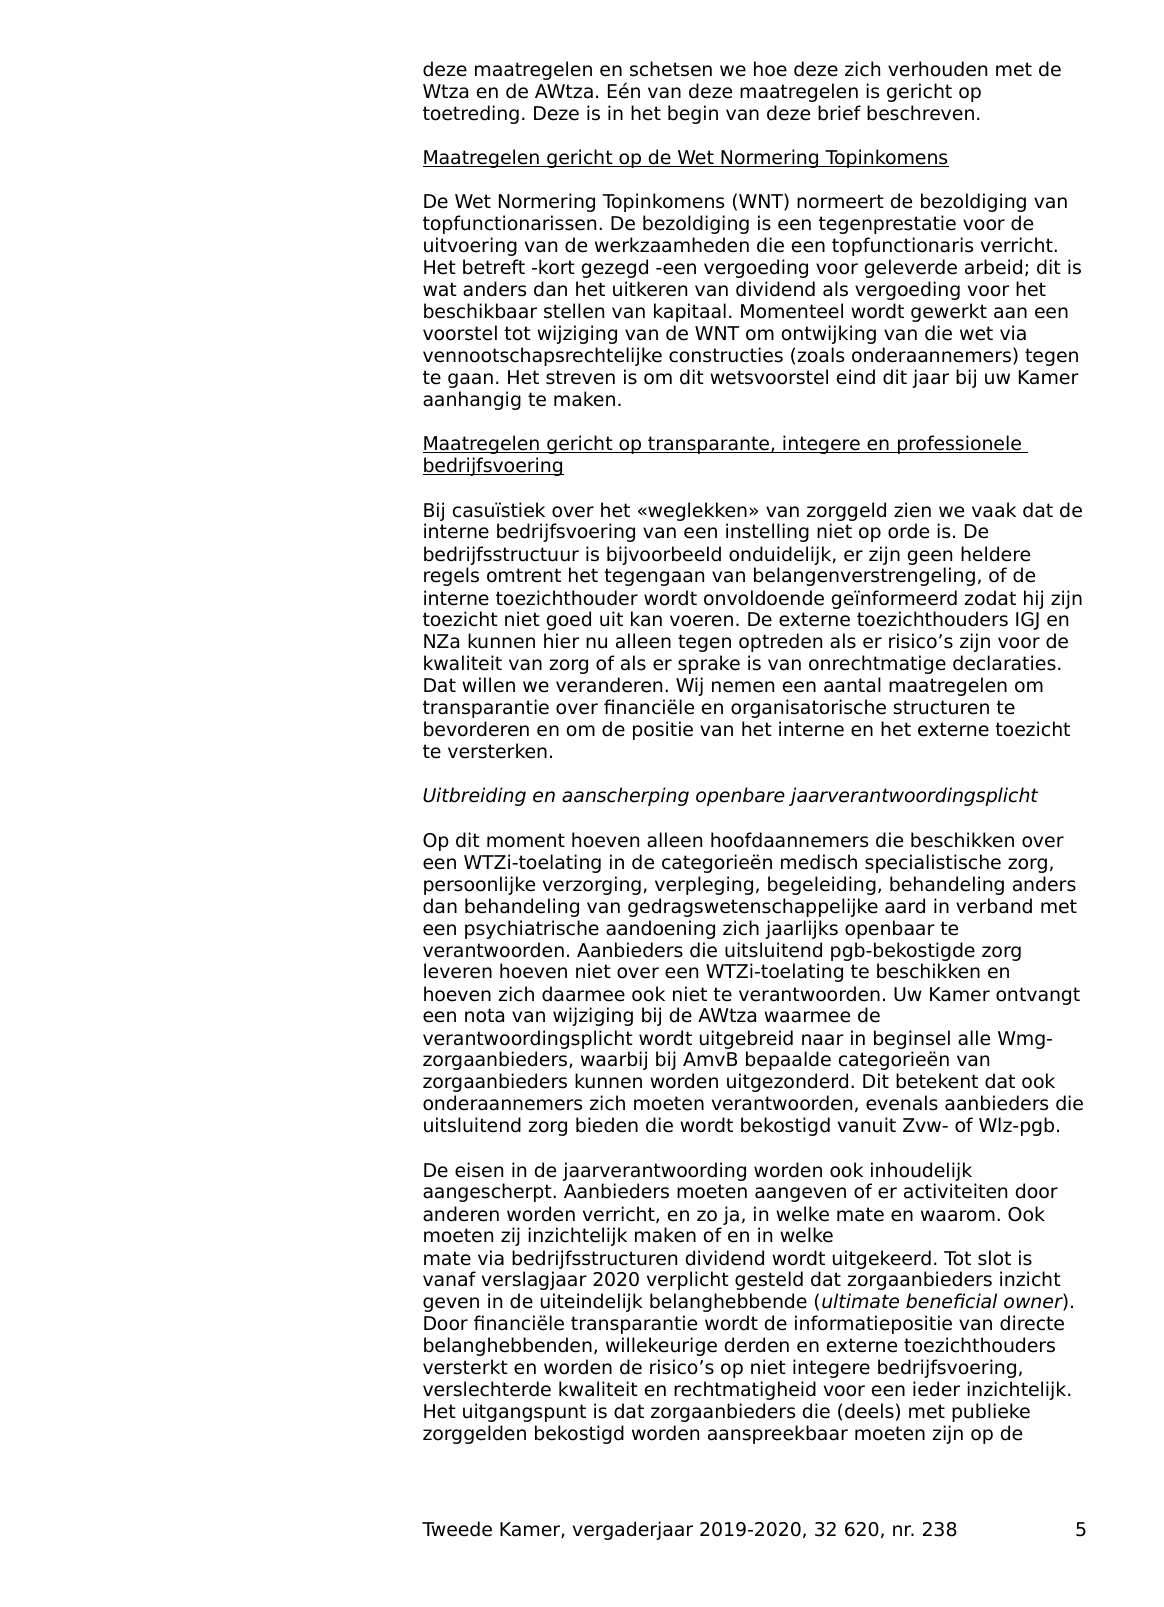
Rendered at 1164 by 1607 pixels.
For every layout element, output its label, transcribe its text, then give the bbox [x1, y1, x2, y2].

text Bij casuïstiek over het «weglekken» van zorggeld zien we vaak dat de interne bedrijfsvoering van een instelling niet op orde is. De bedrijfsstructuur is bijvoorbeeld onduidelijk, er zijn geen heldere regels omtrent het tegengaan van belangenverstrengeling, of de interne toezichthouder wordt onvoldoende geïnformeerd zodat hij zijn toezicht niet goed uit kan voeren. De externe toezichthouders IGJ en NZa kunnen hier nu alleen tegen optreden als er risico’s zijn voor de kwaliteit van zorg of als er sprake is van onrechtmatige declaraties. Dat willen we veranderen. Wij nemen een aantal maatregelen om transparantie over financiële en organisatorische structuren te bevorderen en om de positie van het interne en het externe toezicht te versterken. [422, 499, 1087, 763]
subtitle Maatregelen gericht op transparante, integere en professionele bedrijfsvoering [422, 433, 1087, 477]
text Op dit moment hoeven alleen hoofdaannemers die beschikken over een WTZi-toelating in de categorieën medisch specialistische zorg, persoonlijke verzorging, verpleging, begeleiding, behandeling anders dan behandeling van gedragswetenschappelijke aard in verband met een psychiatrische aandoening zich jaarlijks openbaar te verantwoorden. Aanbieders die uitsluitend pgb-bekostigde zorg leveren hoeven niet over een WTZi-toelating te beschikken en hoeven zich daarmee ook niet te verantwoorden. Uw Kamer ontvangt een nota van wijziging bij de AWtza waarmee de verantwoordingsplicht wordt uitgebreid naar in beginsel alle Wmg-zorgaanbieders, waarbij bij AmvB bepaalde categorieën van zorgaanbieders kunnen worden uitgezonderd. Dit betekent dat ook onderaannemers zich moeten verantwoorden, evenals aanbieders die uitsluitend zorg bieden die wordt bekostigd vanuit Zvw- of Wlz-pgb. [422, 829, 1087, 1137]
text deze maatregelen en schetsen we hoe deze zich verhouden met de Wtza en de AWtza. Eén van deze maatregelen is gericht op toetreding. Deze is in het begin van deze brief beschreven. [422, 59, 1087, 125]
text De eisen in de jaarverantwoording worden ook inhoudelijk aangescherpt. Aanbieders moeten aangeven of er activiteiten door anderen worden verricht, en zo ja, in welke mate en waarom. Ook moeten zij inzichtelijk maken of en in welke [422, 1159, 1087, 1247]
subtitle Uitbreiding en aanscherping openbare jaarverantwoordingsplicht [422, 785, 1087, 807]
subtitle Maatregelen gericht op de Wet Normering Topinkomens [422, 147, 1087, 169]
text mate via bedrijfsstructuren dividend wordt uitgekeerd. Tot slot is vanaf verslagjaar 2020 verplicht gesteld dat zorgaanbieders inzicht geven in de uiteindelijk belanghebbende (ultimate beneficial owner). Door financiële transparantie wordt de informatiepositie van directe belanghebbenden, willekeurige derden en externe toezichthouders versterkt en worden de risico’s op niet integere bedrijfsvoering, verslechterde kwaliteit en rechtmatigheid voor een ieder inzichtelijk. Het uitgangspunt is dat zorgaanbieders die (deels) met publieke zorggelden bekostigd worden aanspreekbaar moeten zijn op de [422, 1247, 1087, 1445]
text De Wet Normering Topinkomens (WNT) normeert de bezoldiging van topfunctionarissen. De bezoldiging is een tegenprestatie voor de uitvoering van de werkzaamheden die een topfunctionaris verricht. Het betreft -kort gezegd -een vergoeding voor geleverde arbeid; dit is wat anders dan het uitkeren van dividend als vergoeding voor het beschikbaar stellen van kapitaal. Momenteel wordt gewerkt aan een voorstel tot wijziging van de WNT om ontwijking van die wet via vennootschapsrechtelijke constructies (zoals onderaannemers) tegen te gaan. Het streven is om dit wetsvoorstel eind dit jaar bij uw Kamer aanhangig te maken. [422, 191, 1087, 411]
